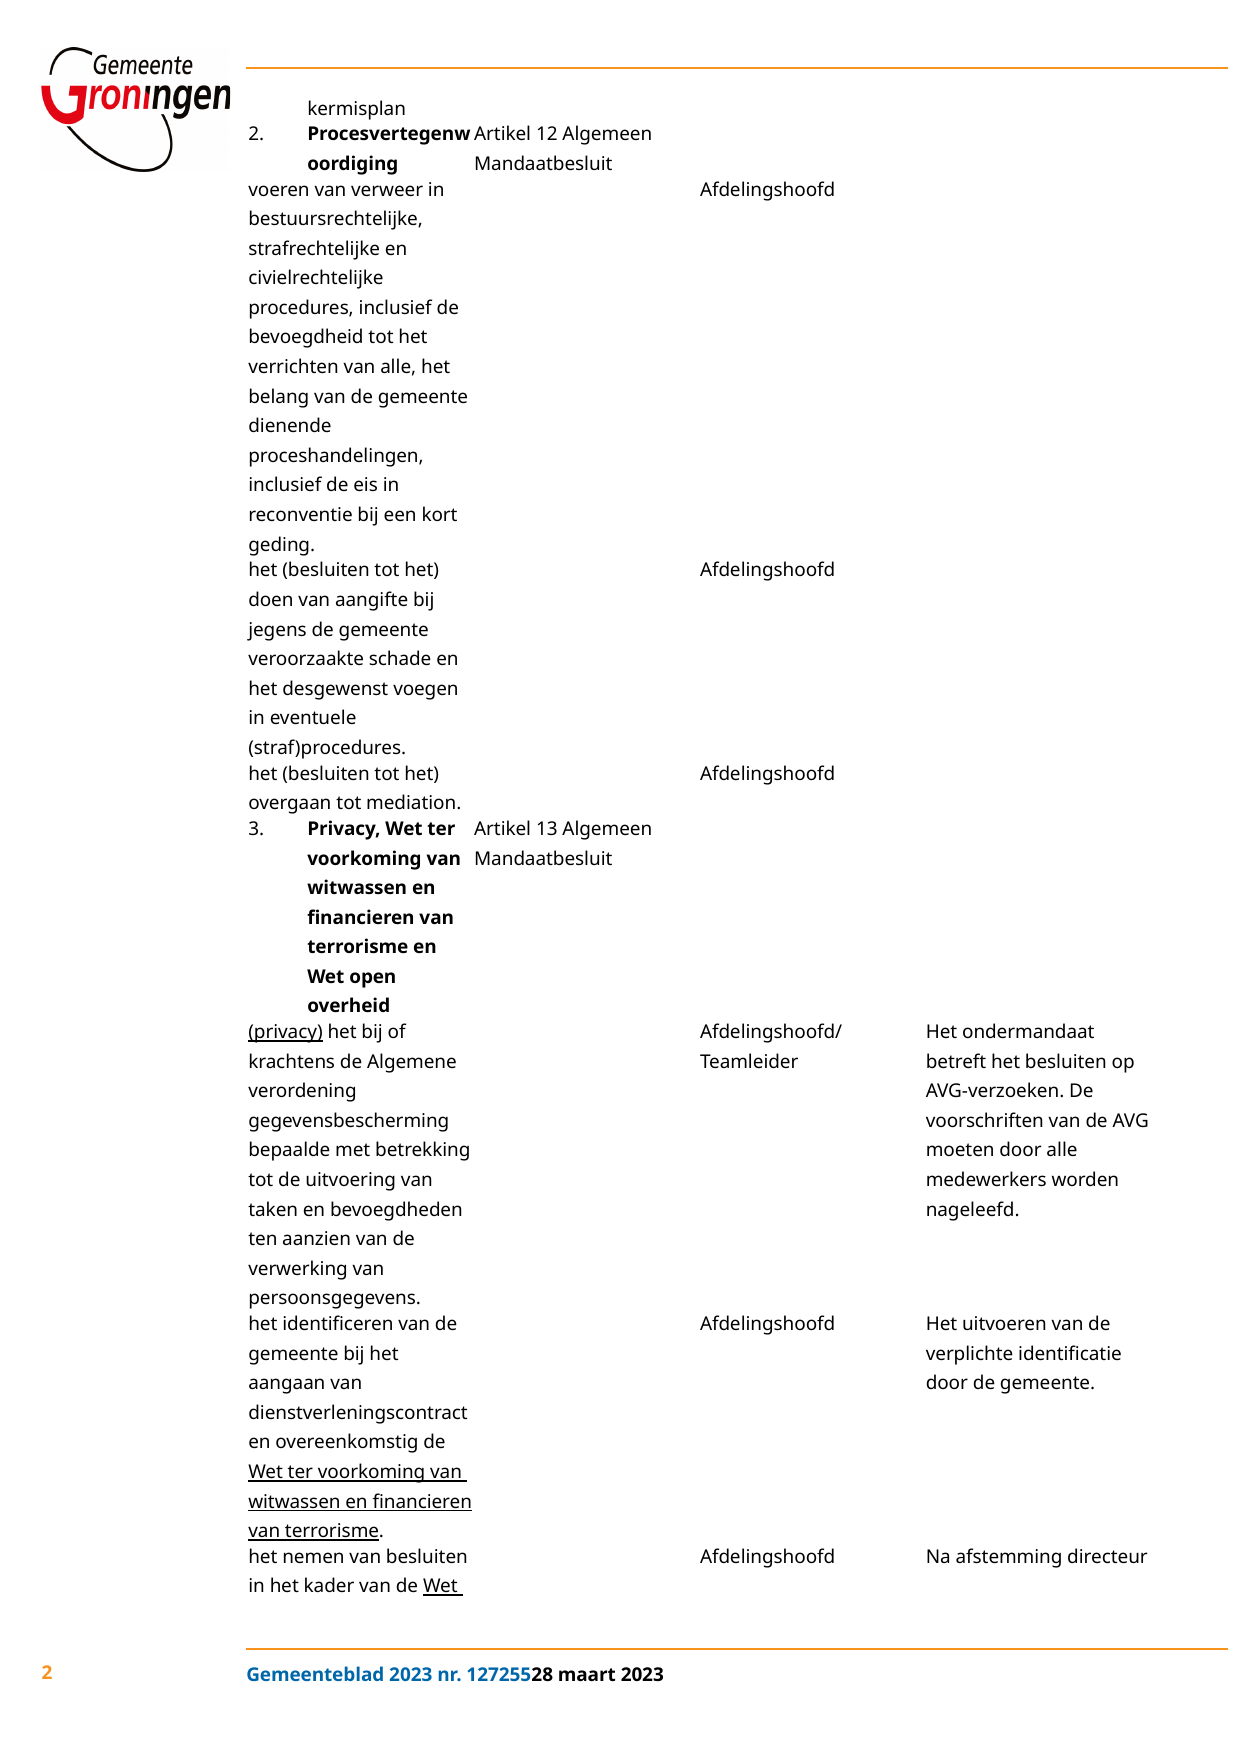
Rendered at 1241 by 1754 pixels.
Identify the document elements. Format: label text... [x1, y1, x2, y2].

table_cell voeren van verweer in bestuursrechtelijke, strafrechtelijke en civielrechtelijke procedures, inclusief de bevoegdheid tot het verrichten van alle, het belang van de gemeente dienende proceshandelingen, inclusief de eis in reconventie bij een kort geding. [248, 176, 474, 557]
table_cell [926, 121, 1152, 176]
table_cell [926, 95, 1152, 121]
table_cell Afdelingshoofd [700, 1310, 926, 1543]
table_cell [700, 815, 926, 1018]
table_cell [474, 95, 700, 121]
table_cell Het ondermandaat betreft het besluiten op AVG-verzoeken. De voorschriften van de AVG moeten door alle medewerkers worden nageleefd. [926, 1018, 1152, 1310]
table_cell Het uitvoeren van de verplichte identificatie door de gemeente. [926, 1310, 1152, 1543]
table_cell [926, 760, 1152, 815]
table_cell [926, 176, 1152, 557]
table_cell [700, 95, 926, 121]
table_cell Afdelingshoofd [700, 1543, 926, 1598]
table_cell [926, 557, 1152, 760]
picture [41, 47, 231, 172]
table_cell het nemen van besluiten in het kader van de Wet [248, 1543, 474, 1598]
table_cell Na afstemming directeur [926, 1543, 1152, 1598]
table_cell Afdelingshoofd [700, 760, 926, 815]
table_cell [700, 121, 926, 176]
table_cell [926, 815, 1152, 1018]
table_cell [474, 1018, 700, 1310]
table_cell Procesvertegenwoordiging [248, 121, 474, 176]
table_cell [474, 1310, 700, 1543]
table_cell Afdelingshoofd [700, 557, 926, 760]
table_cell Privacy, Wet ter voorkoming van witwassen en financieren van terrorisme en Wet open overheid [248, 815, 474, 1018]
table_cell Artikel 12 Algemeen Mandaatbesluit [474, 121, 700, 176]
table_cell Artikel 13 Algemeen Mandaatbesluit [474, 815, 700, 1018]
table_cell [474, 1543, 700, 1598]
table_cell Afdelingshoofd/ Teamleider [700, 1018, 926, 1310]
table_cell (privacy) het bij of krachtens de Algemene verordening gegevensbescherming bepaalde met betrekking tot de uitvoering van taken en bevoegdheden ten aanzien van de verwerking van persoonsgegevens. [248, 1018, 474, 1310]
table_cell [474, 557, 700, 760]
table_cell het (besluiten tot het) doen van aangifte bij jegens de gemeente veroorzaakte schade en het desgewenst voegen in eventuele (straf)procedures. [248, 557, 474, 760]
table_cell kermisplan [248, 95, 474, 121]
table_cell [474, 176, 700, 557]
table_cell het (besluiten tot het) overgaan tot mediation. [248, 760, 474, 815]
table_cell Afdelingshoofd [700, 176, 926, 557]
table_cell [474, 760, 700, 815]
table_cell het identificeren van de gemeente bij het aangaan van dienstverleningscontracten overeenkomstig de Wet ter voorkoming van witwassen en financieren van terrorisme. [248, 1310, 474, 1543]
